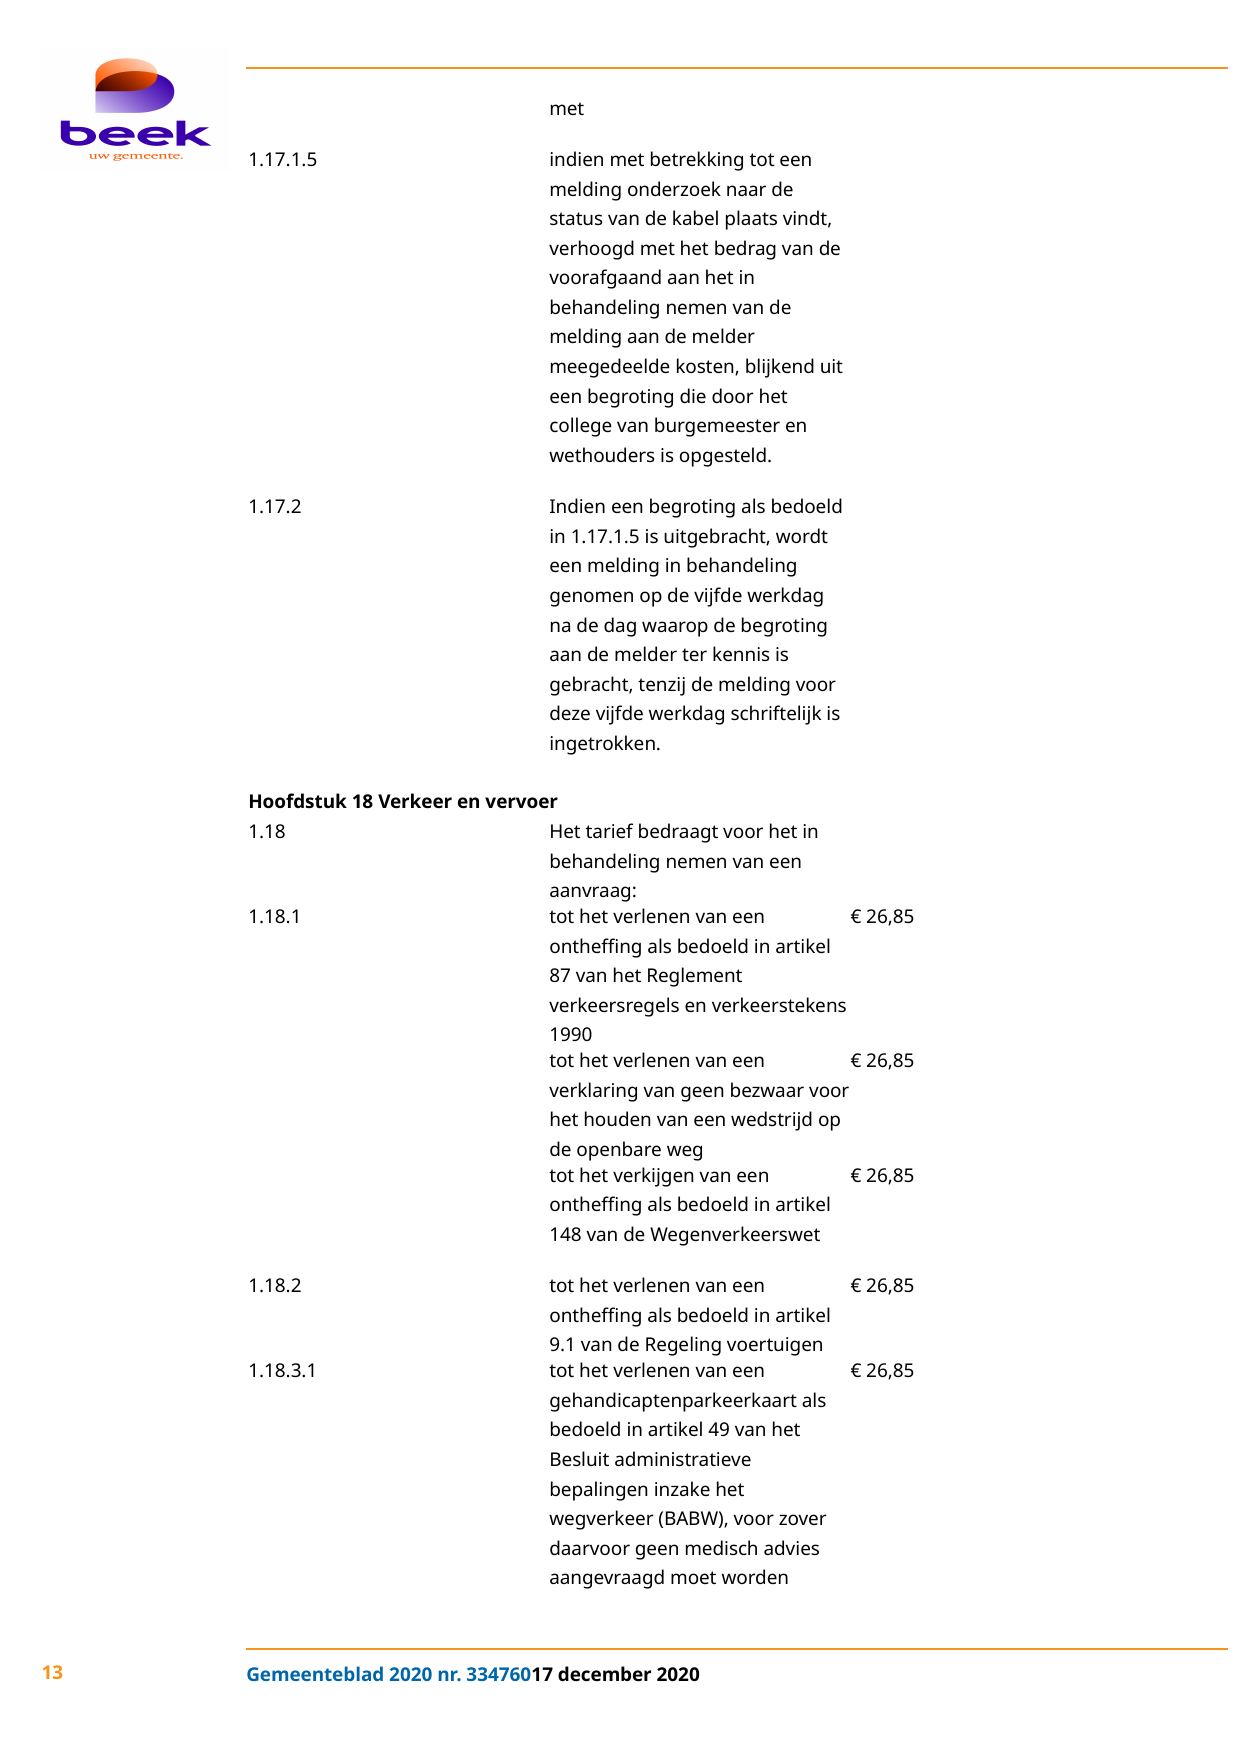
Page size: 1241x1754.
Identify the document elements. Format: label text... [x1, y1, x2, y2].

table_cell [248, 95, 549, 121]
table_header Het tarief bedraagt voor het in behandeling nemen van een aanvraag: [549, 819, 850, 903]
table_cell Indien een begroting als bedoeld in 1.17.1.5 is uitgebracht, wordt een melding in behandeling genomen op de vijfde werkdag na de dag waarop de begroting aan de melder ter kennis is gebracht, tenzij de melding voor deze vijfde werkdag schriftelijk is ingetrokken. [549, 494, 850, 756]
table_cell 1.17.1.5 [248, 146, 549, 468]
table_cell tot het verlenen van een ontheffing als bedoeld in artikel 87 van het Reglement verkeersregels en verkeerstekens 1990 [549, 903, 850, 1047]
table_cell [850, 494, 1152, 756]
table_cell [850, 468, 1152, 493]
table_cell [248, 121, 549, 146]
table_cell tot het verlenen van een ontheffing als bedoeld in artikel 9.1 van de Regeling voertuigen [549, 1273, 850, 1357]
table_cell met [549, 95, 850, 121]
table_cell [850, 95, 1152, 121]
table_cell 1.18.3.1 [248, 1358, 549, 1590]
text Hoofdstuk 18 Verkeer en vervoer [248, 789, 1152, 814]
table_cell [248, 1048, 549, 1162]
table_cell indien met betrekking tot een melding onderzoek naar de status van de kabel plaats vindt, verhoogd met het bedrag van de voorafgaand aan het in behandeling nemen van de melding aan de melder meegedeelde kosten, blijkend uit een begroting die door het college van burgemeester en wethouders is opgesteld. [549, 146, 850, 468]
table_cell [248, 1162, 549, 1247]
table_cell [850, 121, 1152, 146]
table_cell € 26,85 [850, 1358, 1152, 1590]
table_cell 1.18.2 [248, 1273, 549, 1357]
table_cell [248, 468, 549, 493]
table_cell € 26,85 [850, 903, 1152, 1047]
table_cell [549, 1247, 850, 1272]
table_cell [850, 1247, 1152, 1272]
table_header 1.18 [248, 819, 549, 903]
table_cell [549, 468, 850, 493]
table_cell tot het verlenen van een gehandicaptenparkeerkaart als bedoeld in artikel 49 van het Besluit administratieve bepalingen inzake het wegverkeer (BABW), voor zover daarvoor geen medisch advies aangevraagd moet worden [549, 1358, 850, 1590]
table_cell tot het verlenen van een verklaring van geen bezwaar voor het houden van een wedstrijd op de openbare weg [549, 1048, 850, 1162]
table_cell 1.17.2 [248, 494, 549, 756]
table_cell [248, 1247, 549, 1272]
table_cell € 26,85 [850, 1273, 1152, 1357]
table_cell 1.18.1 [248, 903, 549, 1047]
picture [41, 47, 231, 172]
table_cell € 26,85 [850, 1162, 1152, 1247]
table_header [850, 819, 1152, 903]
table_cell [850, 146, 1152, 468]
table_cell [549, 121, 850, 146]
table_cell € 26,85 [850, 1048, 1152, 1162]
table_cell tot het verkijgen van een ontheffing als bedoeld in artikel 148 van de Wegenverkeerswet [549, 1162, 850, 1247]
